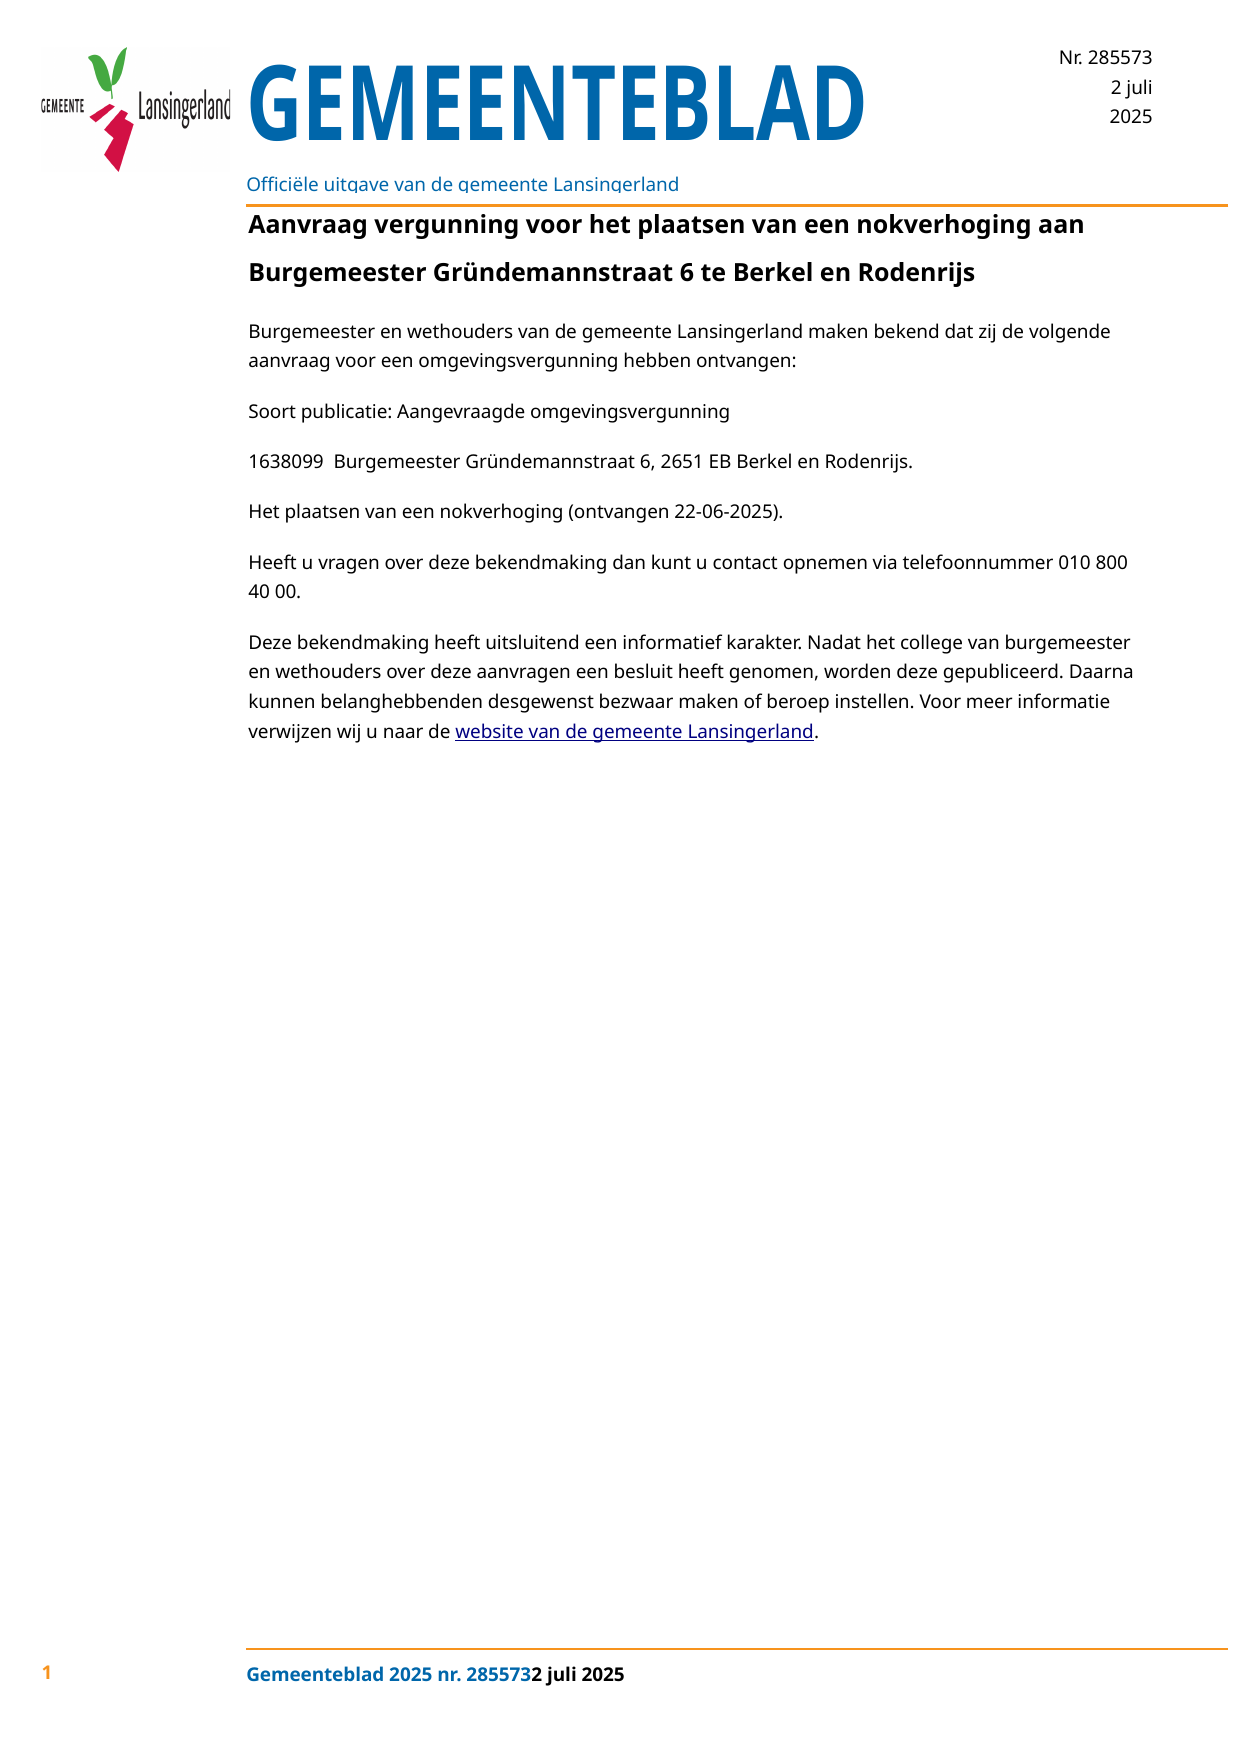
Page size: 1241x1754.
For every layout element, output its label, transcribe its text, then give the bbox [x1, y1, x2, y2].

picture [41, 47, 231, 172]
text Aanvraag vergunning voor het plaatsen van een nokverhoging aan Burgemeester Gründemannstraat 6 te Berkel en Rodenrijs [248, 207, 1152, 288]
text 1638099 Burgemeester Gründemannstraat 6, 2651 EB Berkel en Rodenrijs. [248, 448, 1152, 474]
text Soort publicatie: Aangevraagde omgevingsvergunning [248, 398, 1152, 424]
text Deze bekendmaking heeft uitsluitend een informatief karakter. Nadat het college van burgemeester en wethouders over deze aanvragen een besluit heeft genomen, worden deze gepubliceerd. Daarna kunnen belanghebbenden desgewenst bezwaar maken of beroep instellen. Voor meer informatie verwijzen wij u naar de website van de gemeente Lansingerland. [248, 629, 1152, 744]
text Heeft u vragen over deze bekendmaking dan kunt u contact opnemen via telefoonnummer 010 800 40 00. [248, 549, 1152, 604]
text Burgemeester en wethouders van de gemeente Lansingerland maken bekend dat zij de volgende aanvraag voor een omgevingsvergunning hebben ontvangen: [248, 318, 1152, 373]
text Het plaatsen van een nokverhoging (ontvangen 22-06-2025). [248, 499, 1152, 524]
